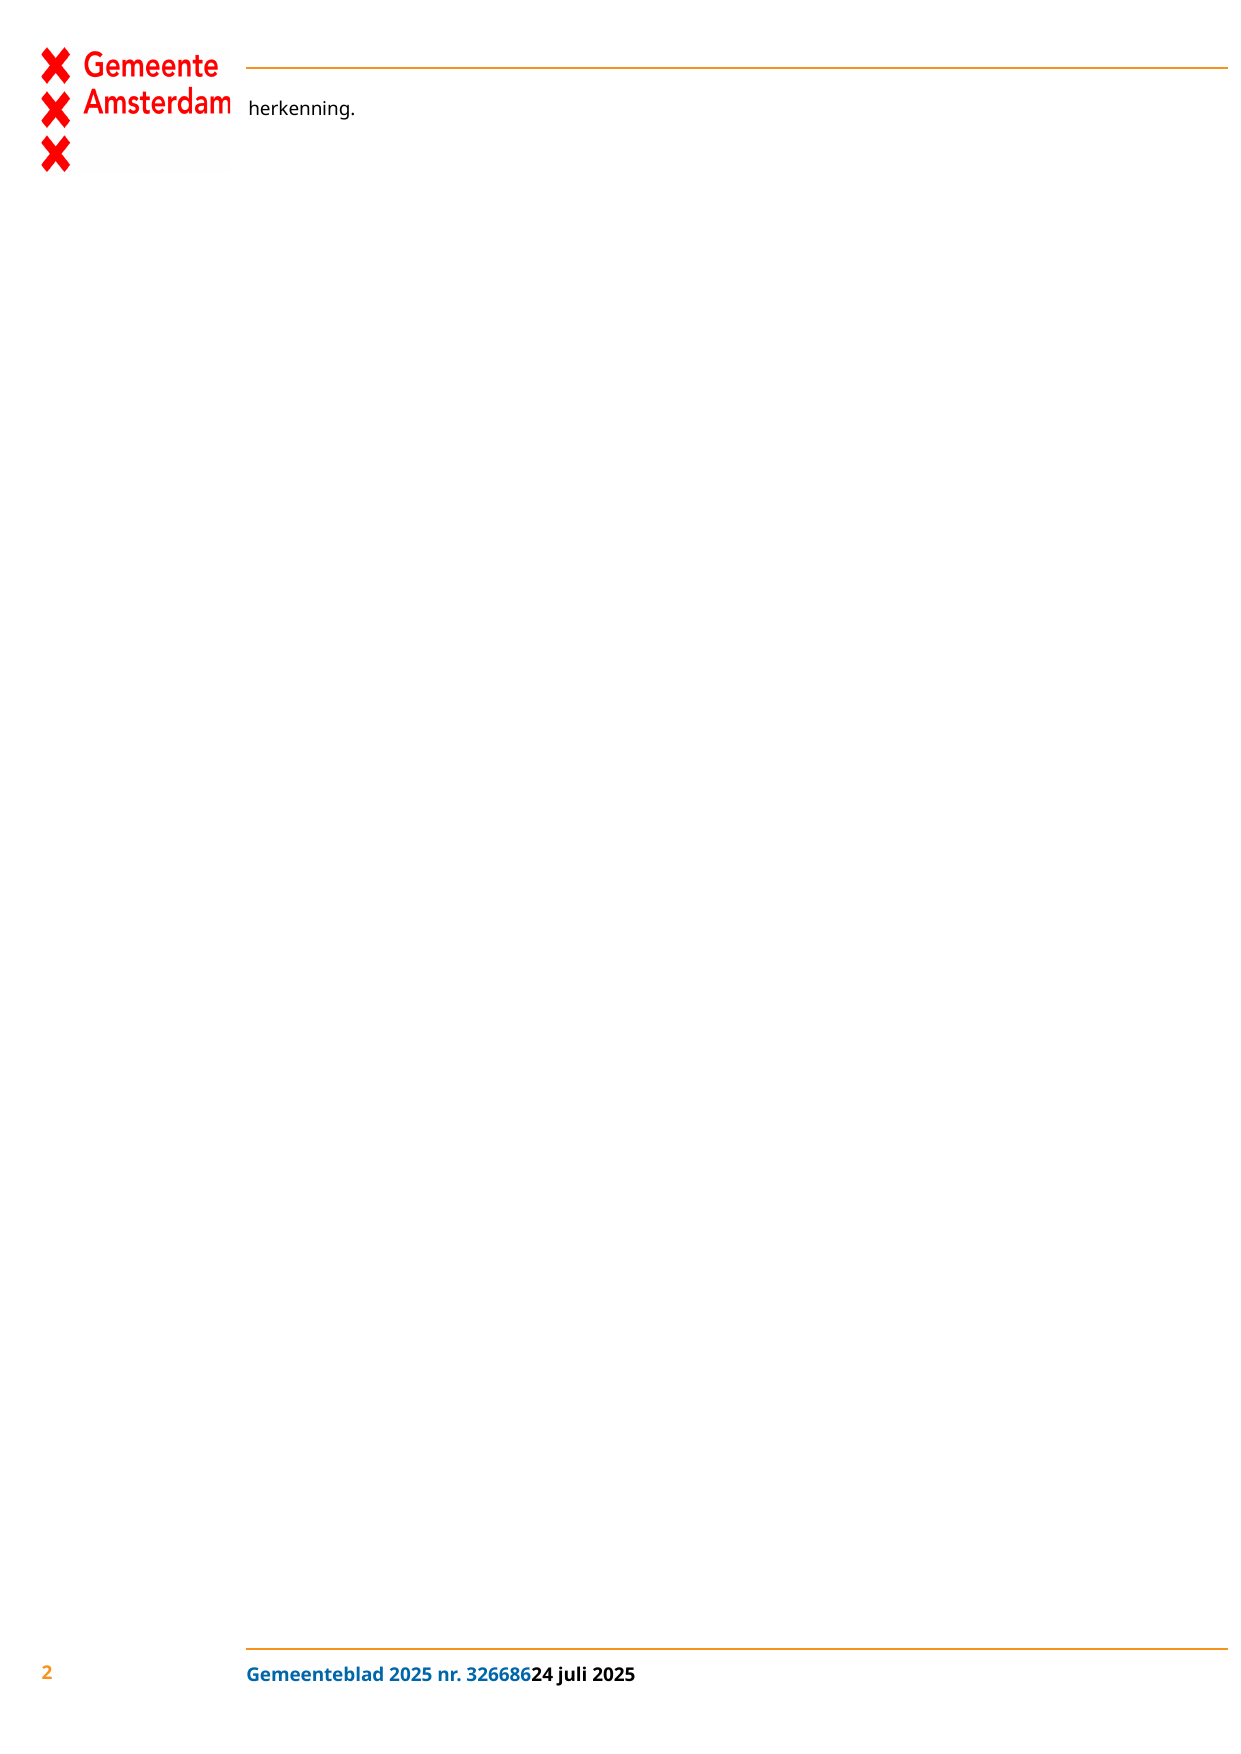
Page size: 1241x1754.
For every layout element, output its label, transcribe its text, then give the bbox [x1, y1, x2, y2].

picture [41, 47, 231, 172]
text herkenning. [248, 95, 1152, 121]
